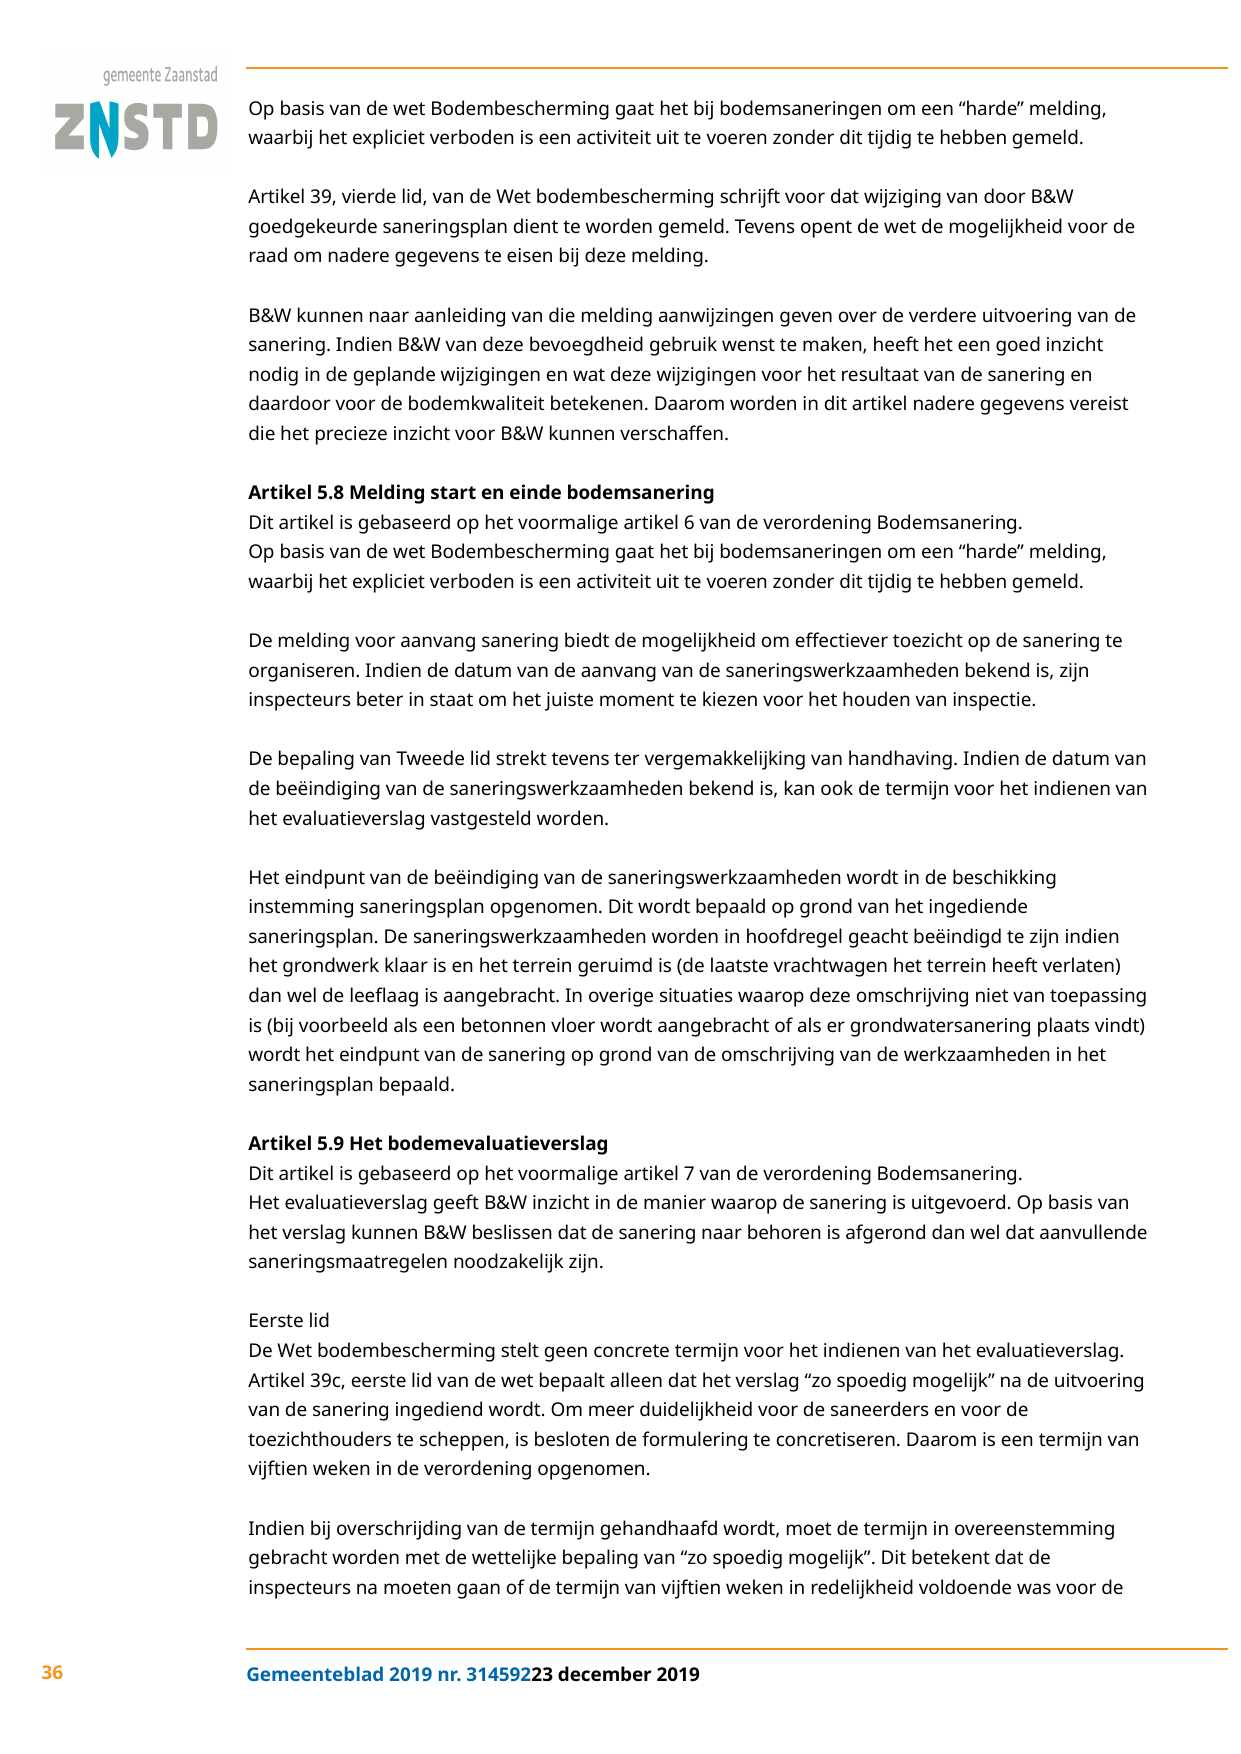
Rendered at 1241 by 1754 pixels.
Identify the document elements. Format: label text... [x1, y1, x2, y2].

text De melding voor aanvang sanering biedt de mogelijkheid om effectiever toezicht op de sanering te organiseren. Indien de datum van de aanvang van de saneringswerkzaamheden bekend is, zijn inspecteurs beter in staat om het juiste moment te kiezen voor het houden van inspectie. [248, 627, 1152, 712]
text Dit artikel is gebaseerd op het voormalige artikel 6 van de verordening Bodemsanering. [248, 509, 1152, 535]
text Op basis van de wet Bodembescherming gaat het bij bodemsaneringen om een “harde” melding, waarbij het expliciet verboden is een activiteit uit te voeren zonder dit tijdig te hebben gemeld. [248, 95, 1152, 150]
text Het evaluatieverslag geeft B&W inzicht in de manier waarop de sanering is uitgevoerd. Op basis van het verslag kunnen B&W beslissen dat de sanering naar behoren is afgerond dan wel dat aanvullende saneringsmaatregelen noodzakelijk zijn. [248, 1189, 1152, 1274]
picture [41, 47, 231, 172]
text Artikel 5.9 Het bodemevaluatieverslag [248, 1130, 1152, 1156]
text De Wet bodembescherming stelt geen concrete termijn voor het indienen van het evaluatieverslag. Artikel 39c, eerste lid van de wet bepaalt alleen dat het verslag “zo spoedig mogelijk” na de uitvoering van de sanering ingediend wordt. Om meer duidelijkheid voor de saneerders en voor de toezichthouders te scheppen, is besloten de formulering te concretiseren. Daarom is een termijn van vijftien weken in de verordening opgenomen. [248, 1337, 1152, 1481]
text De bepaling van Tweede lid strekt tevens ter vergemakkelijking van handhaving. Indien de datum van de beëindiging van de saneringswerkzaamheden bekend is, kan ook de termijn voor het indienen van het evaluatieverslag vastgesteld worden. [248, 746, 1152, 831]
text B&W kunnen naar aanleiding van die melding aanwijzingen geven over de verdere uitvoering van de sanering. Indien B&W van deze bevoegdheid gebruik wenst te maken, heeft het een goed inzicht nodig in de geplande wijzigingen en wat deze wijzigingen voor het resultaat van de sanering en daardoor voor de bodemkwaliteit betekenen. Daarom worden in dit artikel nadere gegevens vereist die het precieze inzicht voor B&W kunnen verschaffen. [248, 302, 1152, 446]
text Artikel 5.8 Melding start en einde bodemsanering [248, 479, 1152, 505]
text Op basis van de wet Bodembescherming gaat het bij bodemsaneringen om een “harde” melding, waarbij het expliciet verboden is een activiteit uit te voeren zonder dit tijdig te hebben gemeld. [248, 538, 1152, 594]
text Indien bij overschrijding van de termijn gehandhaafd wordt, moet de termijn in overeenstemming gebracht worden met de wettelijke bepaling van “zo spoedig mogelijk”. Dit betekent dat de inspecteurs na moeten gaan of de termijn van vijftien weken in redelijkheid voldoende was voor de [248, 1515, 1152, 1600]
text Het eindpunt van de beëindiging van de saneringswerkzaamheden wordt in de beschikking instemming saneringsplan opgenomen. Dit wordt bepaald op grond van het ingediende saneringsplan. De saneringswerkzaamheden worden in hoofdregel geacht beëindigd te zijn indien het grondwerk klaar is en het terrein geruimd is (de laatste vrachtwagen het terrein heeft verlaten) dan wel de leeflaag is aangebracht. In overige situaties waarop deze omschrijving niet van toepassing is (bij voorbeeld als een betonnen vloer wordt aangebracht of als er grondwatersanering plaats vindt) wordt het eindpunt van de sanering op grond van de omschrijving van de werkzaamheden in het saneringsplan bepaald. [248, 864, 1152, 1097]
text Artikel 39, vierde lid, van de Wet bodembescherming schrijft voor dat wijziging van door B&W goedgekeurde saneringsplan dient te worden gemeld. Tevens opent de wet de mogelijkheid voor de raad om nadere gegevens te eisen bij deze melding. [248, 183, 1152, 268]
text Dit artikel is gebaseerd op het voormalige artikel 7 van de verordening Bodemsanering. [248, 1160, 1152, 1186]
text Eerste lid [248, 1308, 1152, 1333]
